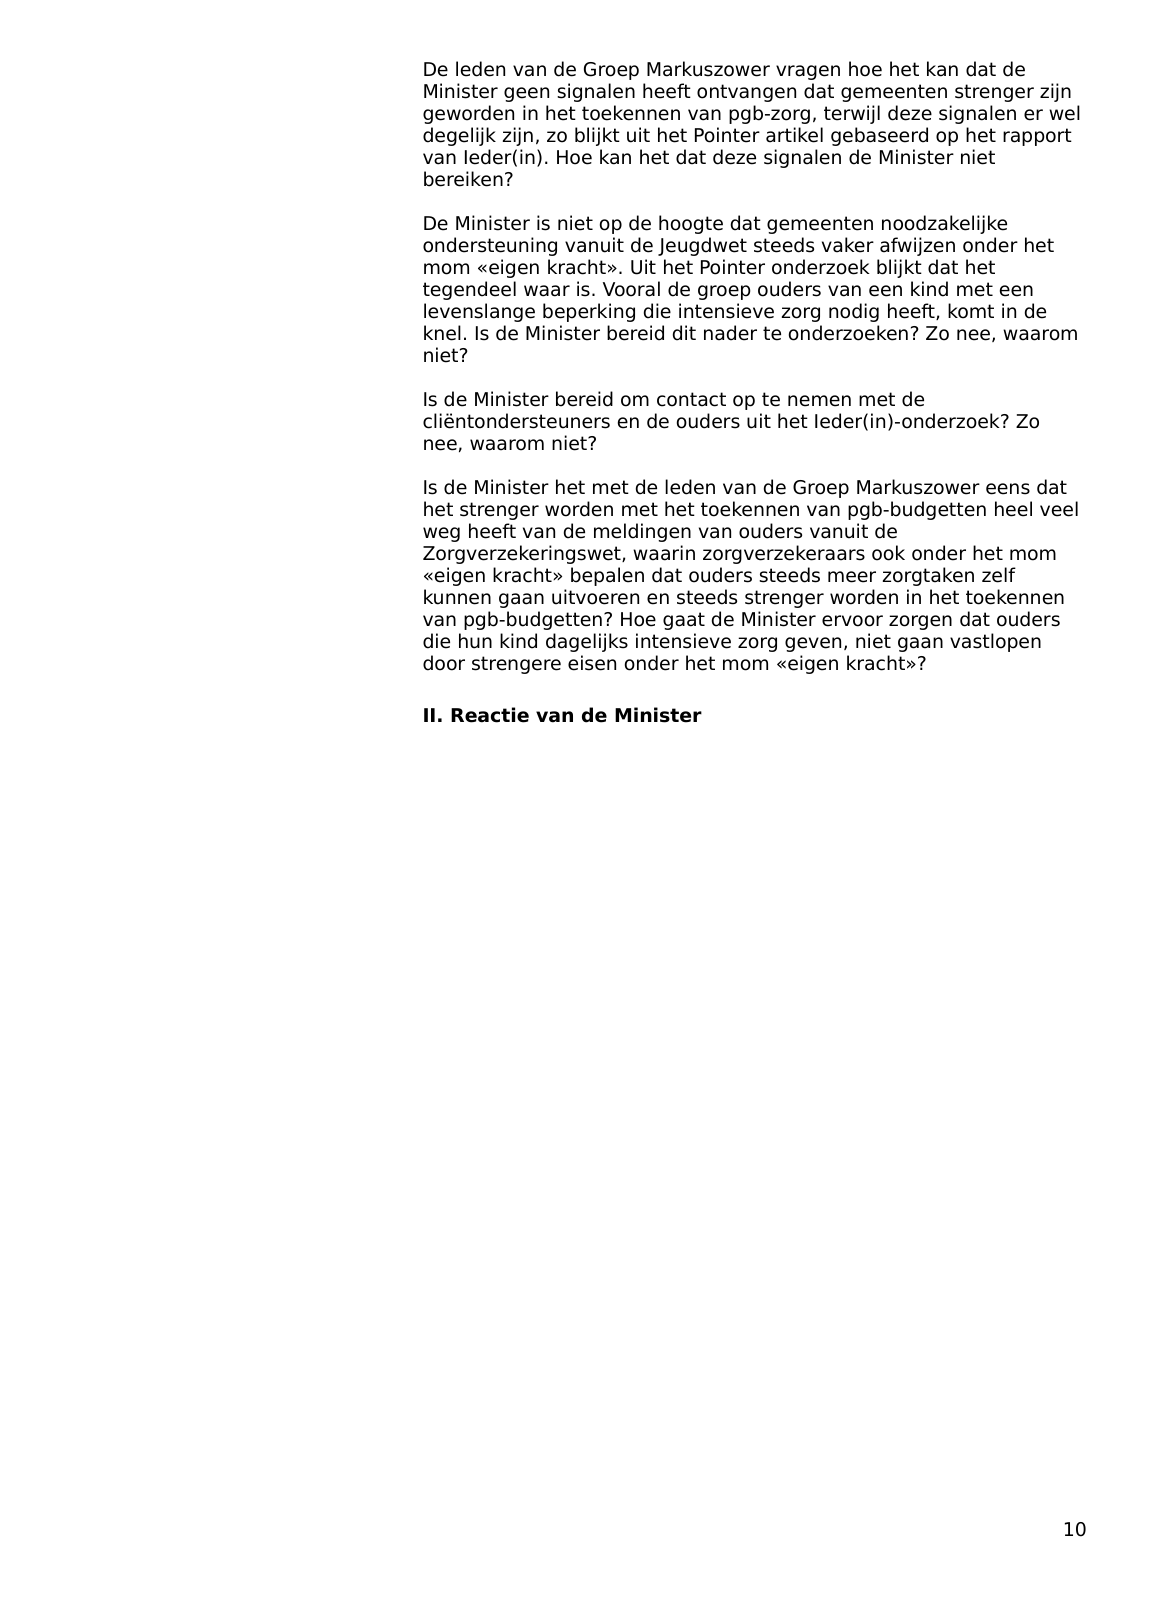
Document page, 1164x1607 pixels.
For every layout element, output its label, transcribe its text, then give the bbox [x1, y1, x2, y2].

text De leden van de Groep Markuszower vragen hoe het kan dat de Minister geen signalen heeft ontvangen dat gemeenten strenger zijn geworden in het toekennen van pgb-zorg, terwijl deze signalen er wel degelijk zijn, zo blijkt uit het Pointer artikel gebaseerd op het rapport van Ieder(in). Hoe kan het dat deze signalen de Minister niet bereiken? [422, 59, 1087, 191]
text Is de Minister bereid om contact op te nemen met de cliëntondersteuners en de ouders uit het Ieder(in)-onderzoek? Zo nee, waarom niet? [422, 389, 1087, 455]
text Is de Minister het met de leden van de Groep Markuszower eens dat het strenger worden met het toekennen van pgb-budgetten heel veel weg heeft van de meldingen van ouders vanuit de Zorgverzekeringswet, waarin zorgverzekeraars ook onder het mom «eigen kracht» bepalen dat ouders steeds meer zorgtaken zelf kunnen gaan uitvoeren en steeds strenger worden in het toekennen van pgb-budgetten? Hoe gaat de Minister ervoor zorgen dat ouders die hun kind dagelijks intensieve zorg geven, niet gaan vastlopen door strengere eisen onder het mom «eigen kracht»? [422, 477, 1087, 675]
subtitle II. Reactie van de Minister [422, 705, 1087, 727]
text De Minister is niet op de hoogte dat gemeenten noodzakelijke ondersteuning vanuit de Jeugdwet steeds vaker afwijzen onder het mom «eigen kracht». Uit het Pointer onderzoek blijkt dat het tegendeel waar is. Vooral de groep ouders van een kind met een levenslange beperking die intensieve zorg nodig heeft, komt in de knel. Is de Minister bereid dit nader te onderzoeken? Zo nee, waarom niet? [422, 213, 1087, 367]
